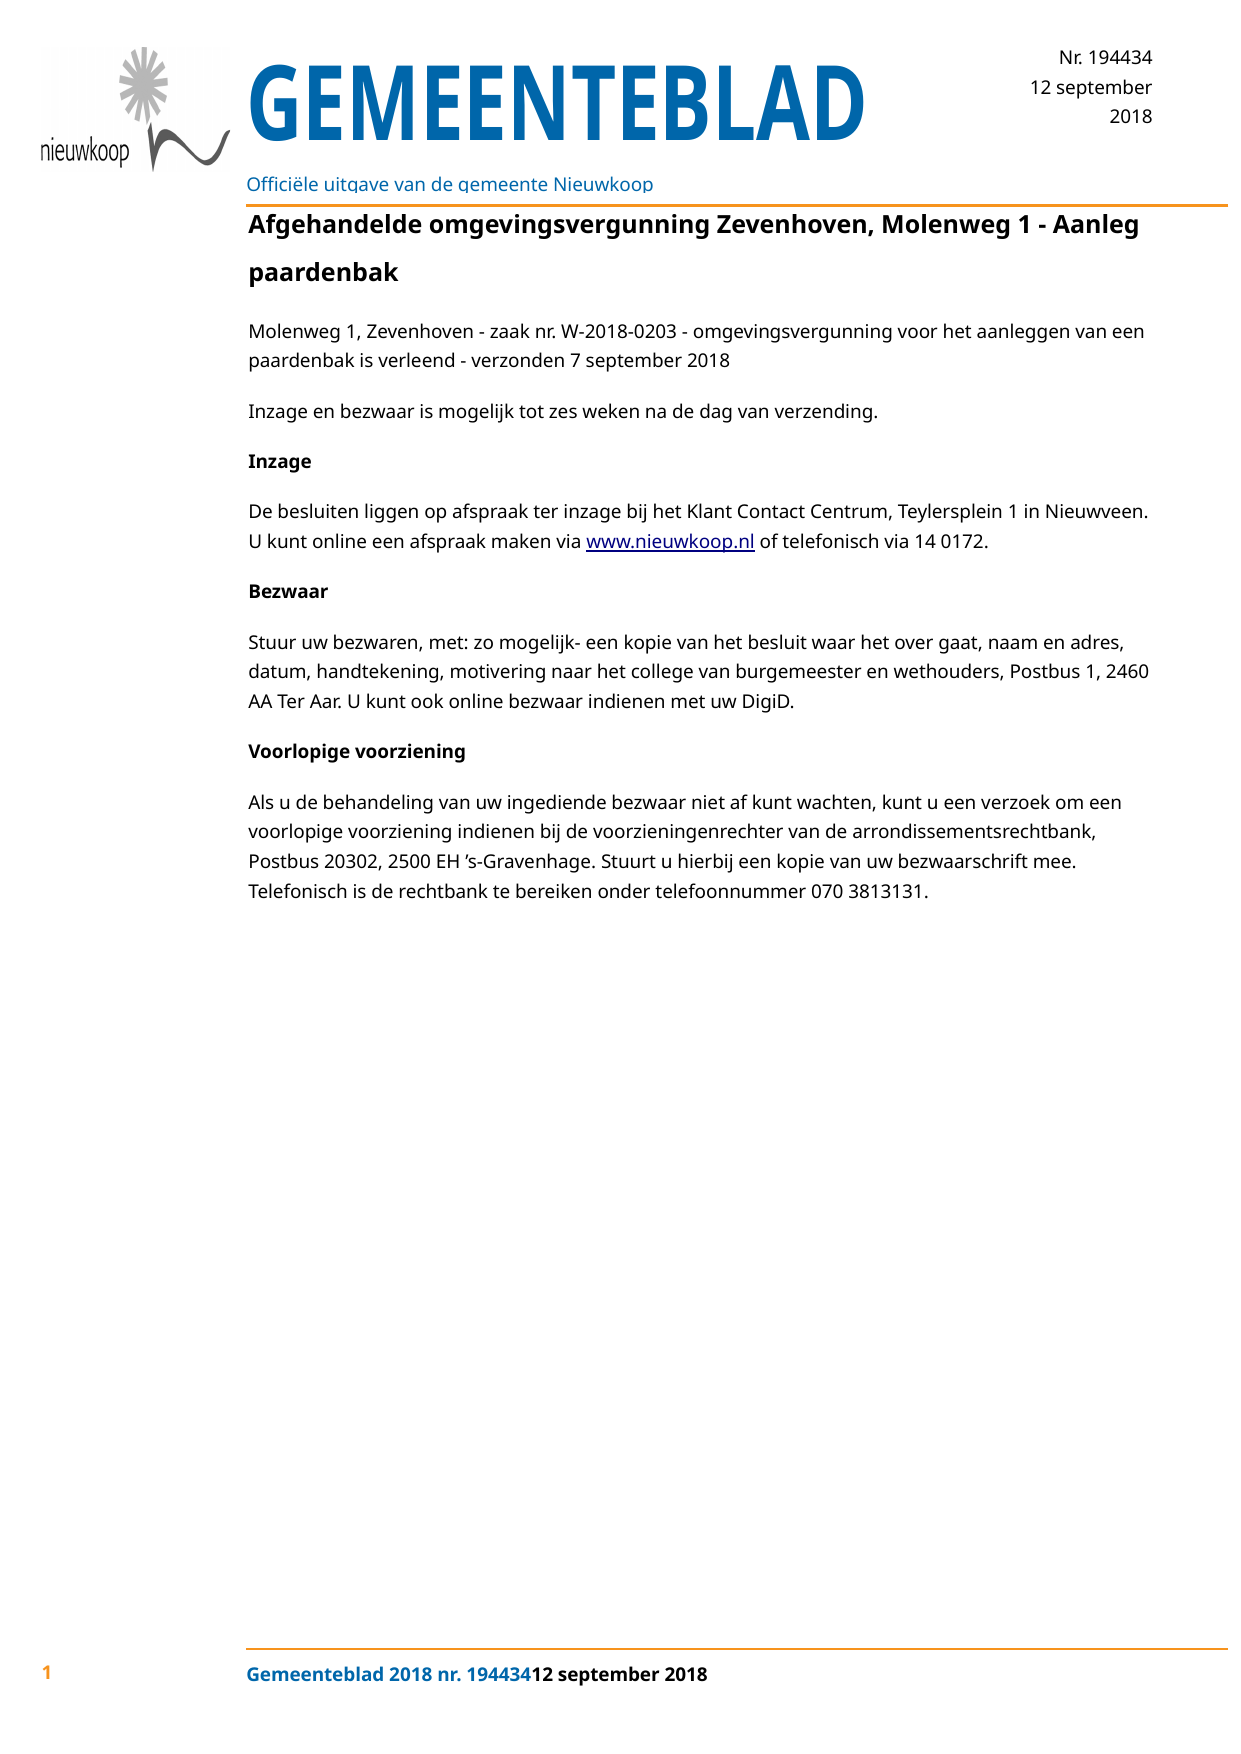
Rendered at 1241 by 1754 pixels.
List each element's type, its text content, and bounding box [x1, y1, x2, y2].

text Bezwaar [248, 579, 1152, 604]
text De besluiten liggen op afspraak ter inzage bij het Klant Contact Centrum, Teylersplein 1 in Nieuwveen. U kunt online een afspraak maken via www.nieuwkoop.nl of telefonisch via 14 0172. [248, 499, 1152, 554]
text Voorlopige voorziening [248, 739, 1152, 764]
picture [41, 47, 231, 172]
text Molenweg 1, Zevenhoven - zaak nr. W-2018-0203 - omgevingsvergunning voor het aanleggen van een paardenbak is verleend - verzonden 7 september 2018 [248, 318, 1152, 373]
text Stuur uw bezwaren, met: zo mogelijk- een kopie van het besluit waar het over gaat, naam en adres, datum, handtekening, motivering naar het college van burgemeester en wethouders, Postbus 1, 2460 AA Ter Aar. U kunt ook online bezwaar indienen met uw DigiD. [248, 629, 1152, 714]
text Inzage [248, 448, 1152, 474]
text Afgehandelde omgevingsvergunning Zevenhoven, Molenweg 1 - Aanleg paardenbak [248, 207, 1152, 288]
text Als u de behandeling van uw ingediende bezwaar niet af kunt wachten, kunt u een verzoek om een voorlopige voorziening indienen bij de voorzieningenrechter van de arrondissementsrechtbank, Postbus 20302, 2500 EH ’s-Gravenhage. Stuurt u hierbij een kopie van uw bezwaarschrift mee. Telefonisch is de rechtbank te bereiken onder telefoonnummer 070 3813131. [248, 789, 1152, 904]
text Inzage en bezwaar is mogelijk tot zes weken na de dag van verzending. [248, 398, 1152, 424]
